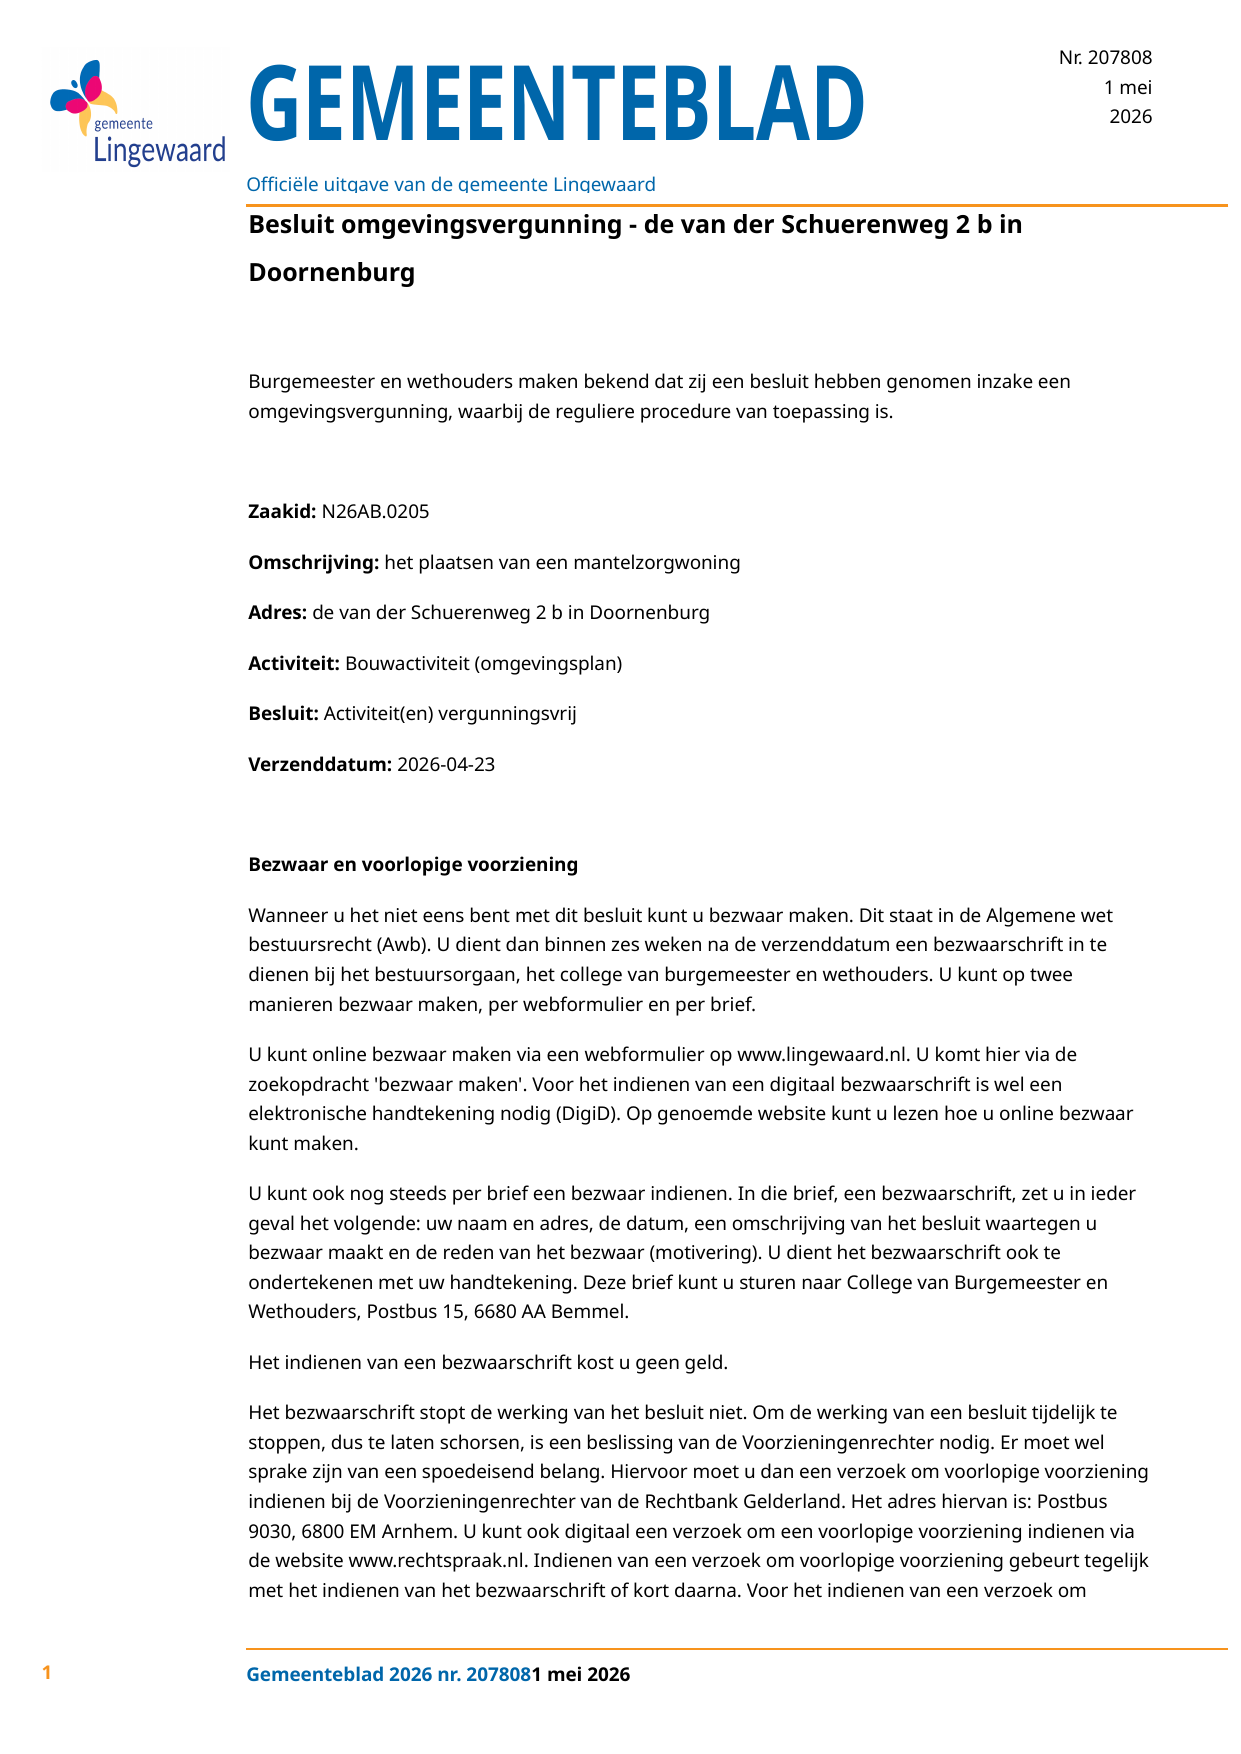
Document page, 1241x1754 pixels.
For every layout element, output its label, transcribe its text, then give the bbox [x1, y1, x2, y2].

text Zaakid: N26AB.0205 [248, 499, 1152, 524]
picture [41, 47, 231, 172]
text Verzenddatum: 2026-04-23 [248, 751, 1152, 777]
text Besluit: Activiteit(en) vergunningsvrij [248, 700, 1152, 726]
text Het bezwaarschrift stopt de werking van het besluit niet. Om de werking van een besluit tijdelijk te stoppen, dus te laten schorsen, is een beslissing van de Voorzieningenrechter nodig. Er moet wel sprake zijn van een spoedeisend belang. Hiervoor moet u dan een verzoek om voorlopige voorziening indienen bij de Voorzieningenrechter van de Rechtbank Gelderland. Het adres hiervan is: Postbus 9030, 6800 EM Arnhem. U kunt ook digitaal een verzoek om een voorlopige voorziening indienen via de website www.rechtspraak.nl. Indienen van een verzoek om voorlopige voorziening gebeurt tegelijk met het indienen van het bezwaarschrift of kort daarna. Voor het indienen van een verzoek om [248, 1399, 1152, 1603]
text Adres: de van der Schuerenweg 2 b in Doornenburg [248, 599, 1152, 625]
text Omschrijving: het plaatsen van een mantelzorgwoning [248, 549, 1152, 575]
text Besluit omgevingsvergunning - de van der Schuerenweg 2 b in Doornenburg [248, 207, 1152, 288]
text Burgemeester en wethouders maken bekend dat zij een besluit hebben genomen inzake een omgevingsvergunning, waarbij de reguliere procedure van toepassing is. [248, 368, 1152, 424]
text U kunt online bezwaar maken via een webformulier op www.lingewaard.nl. U komt hier via de zoekopdracht 'bezwaar maken'. Voor het indienen van een digitaal bezwaarschrift is wel een elektronische handtekening nodig (DigiD). Op genoemde website kunt u lezen hoe u online bezwaar kunt maken. [248, 1041, 1152, 1156]
text Bezwaar en voorlopige voorziening [248, 852, 1152, 877]
text Activiteit: Bouwactiviteit (omgevingsplan) [248, 650, 1152, 676]
text Wanneer u het niet eens bent met dit besluit kunt u bezwaar maken. Dit staat in de Algemene wet bestuursrecht (Awb). U dient dan binnen zes weken na de verzenddatum een bezwaarschrift in te dienen bij het bestuursorgaan, het college van burgemeester en wethouders. U kunt op twee manieren bezwaar maken, per webformulier en per brief. [248, 902, 1152, 1017]
text U kunt ook nog steeds per brief een bezwaar indienen. In die brief, een bezwaarschrift, zet u in ieder geval het volgende: uw naam en adres, de datum, een omschrijving van het besluit waartegen u bezwaar maakt en de reden van het bezwaar (motivering). U dient het bezwaarschrift ook te ondertekenen met uw handtekening. Deze brief kunt u sturen naar College van Burgemeester en Wethouders, Postbus 15, 6680 AA Bemmel. [248, 1180, 1152, 1324]
text Het indienen van een bezwaarschrift kost u geen geld. [248, 1349, 1152, 1375]
